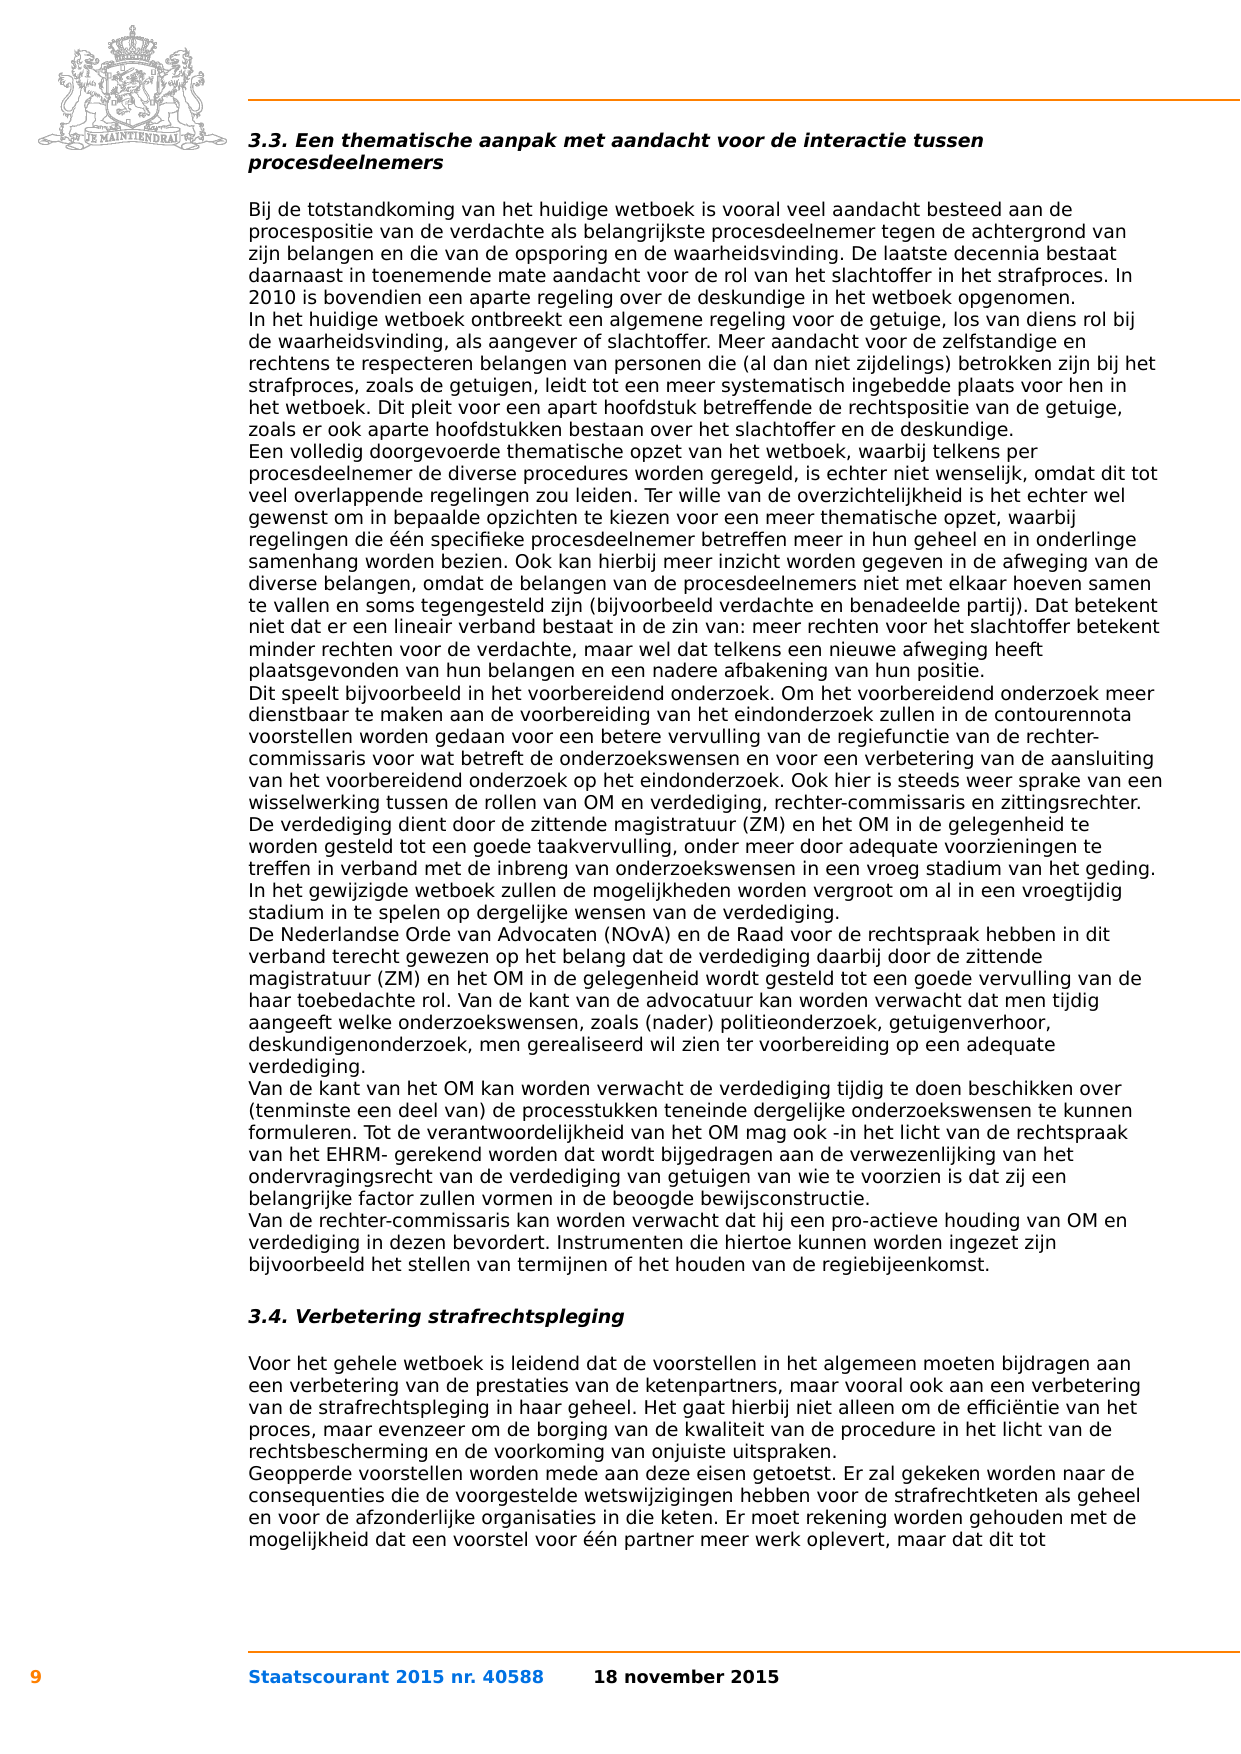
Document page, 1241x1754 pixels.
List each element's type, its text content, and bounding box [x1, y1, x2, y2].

text Van de kant van het OM kan worden verwacht de verdediging tijdig te doen beschikken over (tenminste een deel van) de processtukken teneinde dergelijke onderzoekswensen te kunnen formuleren. Tot de verantwoordelijkheid van het OM mag ook -in het licht van de rechtspraak van het EHRM- gerekend worden dat wordt bijgedragen aan de verwezenlijking van het ondervragingsrecht van de verdediging van getuigen van wie te voorzien is dat zij een belangrijke factor zullen vormen in de beoogde bewijsconstructie. [248, 1078, 1163, 1210]
text Van de rechter-commissaris kan worden verwacht dat hij een pro-actieve houding van OM en verdediging in dezen bevordert. Instrumenten die hiertoe kunnen worden ingezet zijn bijvoorbeeld het stellen van termijnen of het houden van de regiebijeenkomst. [248, 1210, 1163, 1276]
subtitle 3.4. Verbetering strafrechtspleging [248, 1306, 1163, 1328]
text Geopperde voorstellen worden mede aan deze eisen getoetst. Er zal gekeken worden naar de consequenties die de voorgestelde wetswijzigingen hebben voor de strafrechtketen als geheel en voor de afzonderlijke organisaties in die keten. Er moet rekening worden gehouden met de mogelijkheid dat een voorstel voor één partner meer werk oplevert, maar dat dit tot [248, 1463, 1163, 1551]
picture [38, 25, 227, 150]
text De Nederlandse Orde van Advocaten (NOvA) en de Raad voor de rechtspraak hebben in dit verband terecht gewezen op het belang dat de verdediging daarbij door de zittende magistratuur (ZM) en het OM in de gelegenheid wordt gesteld tot een goede vervulling van de haar toebedachte rol. Van de kant van de advocatuur kan worden verwacht dat men tijdig aangeeft welke onderzoekswensen, zoals (nader) politieonderzoek, getuigenverhoor, deskundigenonderzoek, men gerealiseerd wil zien ter voorbereiding op een adequate verdediging. [248, 924, 1163, 1078]
text Dit speelt bijvoorbeeld in het voorbereidend onderzoek. Om het voorbereidend onderzoek meer dienstbaar te maken aan de voorbereiding van het eindonderzoek zullen in de contourennota voorstellen worden gedaan voor een betere vervulling van de regiefunctie van de rechter-commissaris voor wat betreft de onderzoekswensen en voor een verbetering van de aansluiting van het voorbereidend onderzoek op het eindonderzoek. Ook hier is steeds weer sprake van een wisselwerking tussen de rollen van OM en verdediging, rechter-commissaris en zittingsrechter. De verdediging dient door de zittende magistratuur (ZM) en het OM in de gelegenheid te worden gesteld tot een goede taakvervulling, onder meer door adequate voorzieningen te treffen in verband met de inbreng van onderzoekswensen in een vroeg stadium van het geding. In het gewijzigde wetboek zullen de mogelijkheden worden vergroot om al in een vroegtijdig stadium in te spelen op dergelijke wensen van de verdediging. [248, 682, 1163, 924]
text Voor het gehele wetboek is leidend dat de voorstellen in het algemeen moeten bijdragen aan een verbetering van de prestaties van de ketenpartners, maar vooral ook aan een verbetering van de strafrechtspleging in haar geheel. Het gaat hierbij niet alleen om de efficiëntie van het proces, maar evenzeer om de borging van de kwaliteit van de procedure in het licht van de rechtsbescherming en de voorkoming van onjuiste uitspraken. [248, 1353, 1163, 1463]
text Bij de totstandkoming van het huidige wetboek is vooral veel aandacht besteed aan de procespositie van de verdachte als belangrijkste procesdeelnemer tegen de achtergrond van zijn belangen en die van de opsporing en de waarheidsvinding. De laatste decennia bestaat daarnaast in toenemende mate aandacht voor de rol van het slachtoffer in het strafproces. In 2010 is bovendien een aparte regeling over de deskundige in het wetboek opgenomen. [248, 199, 1163, 309]
subtitle 3.3. Een thematische aanpak met aandacht voor de interactie tussen procesdeelnemers [248, 130, 1163, 174]
text Een volledig doorgevoerde thematische opzet van het wetboek, waarbij telkens per procesdeelnemer de diverse procedures worden geregeld, is echter niet wenselijk, omdat dit tot veel overlappende regelingen zou leiden. Ter wille van de overzichtelijkheid is het echter wel gewenst om in bepaalde opzichten te kiezen voor een meer thematische opzet, waarbij regelingen die één specifieke procesdeelnemer betreffen meer in hun geheel en in onderlinge samenhang worden bezien. Ook kan hierbij meer inzicht worden gegeven in de afweging van de diverse belangen, omdat de belangen van de procesdeelnemers niet met elkaar hoeven samen te vallen en soms tegengesteld zijn (bijvoorbeeld verdachte en benadeelde partij). Dat betekent niet dat er een lineair verband bestaat in de zin van: meer rechten voor het slachtoffer betekent minder rechten voor de verdachte, maar wel dat telkens een nieuwe afweging heeft plaatsgevonden van hun belangen en een nadere afbakening van hun positie. [248, 441, 1163, 682]
text In het huidige wetboek ontbreekt een algemene regeling voor de getuige, los van diens rol bij de waarheidsvinding, als aangever of slachtoffer. Meer aandacht voor de zelfstandige en rechtens te respecteren belangen van personen die (al dan niet zijdelings) betrokken zijn bij het strafproces, zoals de getuigen, leidt tot een meer systematisch ingebedde plaats voor hen in het wetboek. Dit pleit voor een apart hoofdstuk betreffende de rechtspositie van de getuige, zoals er ook aparte hoofdstukken bestaan over het slachtoffer en de deskundige. [248, 309, 1163, 441]
